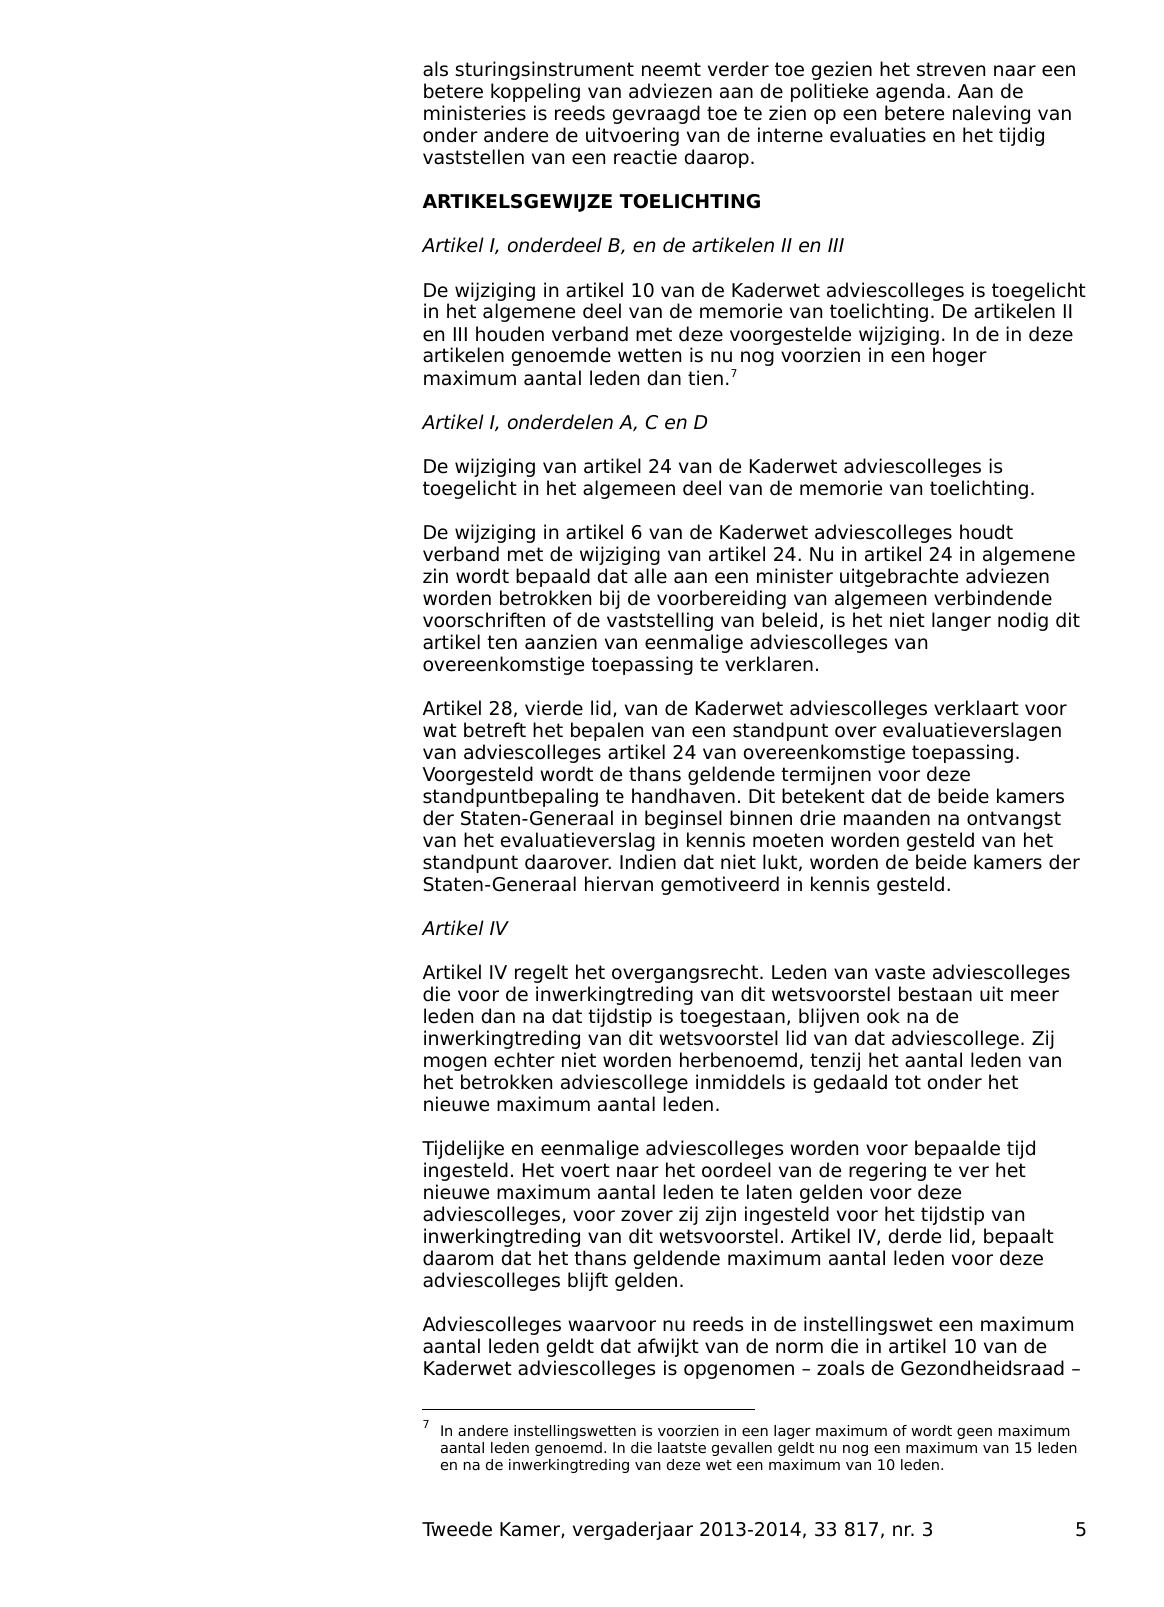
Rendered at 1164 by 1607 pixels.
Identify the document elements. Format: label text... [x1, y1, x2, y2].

subtitle Artikel IV [422, 918, 1087, 940]
subtitle ARTIKELSGEWIJZE TOELICHTING [422, 191, 1087, 213]
text De wijziging van artikel 24 van de Kaderwet adviescolleges is toegelicht in het algemeen deel van de memorie van toelichting. [422, 456, 1087, 500]
subtitle Artikel I, onderdelen A, C en D [422, 412, 1087, 433]
subtitle Artikel I, onderdeel B, en de artikelen II en III [422, 235, 1087, 257]
text In andere instellingswetten is voorzien in een lager maximum of wordt geen maximum aantal leden genoemd. In die laatste gevallen geldt nu nog een maximum van 15 leden en na de inwerkingtreding van deze wet een maximum van 10 leden. [422, 1418, 1087, 1474]
text als sturingsinstrument neemt verder toe gezien het streven naar een betere koppeling van adviezen aan de politieke agenda. Aan de ministeries is reeds gevraagd toe te zien op een betere naleving van onder andere de uitvoering van de interne evaluaties en het tijdig vaststellen van een reactie daarop. [422, 59, 1087, 169]
text Tijdelijke en eenmalige adviescolleges worden voor bepaalde tijd ingesteld. Het voert naar het oordeel van de regering te ver het nieuwe maximum aantal leden te laten gelden voor deze adviescolleges, voor zover zij zijn ingesteld voor het tijdstip van inwerkingtreding van dit wetsvoorstel. Artikel IV, derde lid, bepaalt daarom dat het thans geldende maximum aantal leden voor deze adviescolleges blijft gelden. [422, 1138, 1087, 1292]
text De wijziging in artikel 10 van de Kaderwet adviescolleges is toegelicht in het algemene deel van de memorie van toelichting. De artikelen II en III houden verband met deze voorgestelde wijziging. In de in deze artikelen genoemde wetten is nu nog voorzien in een hoger maximum aantal leden dan tien. [422, 279, 1087, 389]
text De wijziging in artikel 6 van de Kaderwet adviescolleges houdt verband met de wijziging van artikel 24. Nu in artikel 24 in algemene zin wordt bepaald dat alle aan een minister uitgebrachte adviezen worden betrokken bij de voorbereiding van algemeen verbindende voorschriften of de vaststelling van beleid, is het niet langer nodig dit artikel ten aanzien van eenmalige adviescolleges van overeenkomstige toepassing te verklaren. [422, 522, 1087, 676]
text Adviescolleges waarvoor nu reeds in de instellingswet een maximum aantal leden geldt dat afwijkt van de norm die in artikel 10 van de Kaderwet adviescolleges is opgenomen – zoals de Gezondheidsraad – [422, 1314, 1087, 1380]
text Artikel IV regelt het overgangsrecht. Leden van vaste adviescolleges die voor de inwerkingtreding van dit wetsvoorstel bestaan uit meer leden dan na dat tijdstip is toegestaan, blijven ook na de inwerkingtreding van dit wetsvoorstel lid van dat adviescollege. Zij mogen echter niet worden herbenoemd, tenzij het aantal leden van het betrokken adviescollege inmiddels is gedaald tot onder het nieuwe maximum aantal leden. [422, 962, 1087, 1116]
text Artikel 28, vierde lid, van de Kaderwet adviescolleges verklaart voor wat betreft het bepalen van een standpunt over evaluatieverslagen van adviescolleges artikel 24 van overeenkomstige toepassing. Voorgesteld wordt de thans geldende termijnen voor deze standpuntbepaling te handhaven. Dit betekent dat de beide kamers der Staten-Generaal in beginsel binnen drie maanden na ontvangst van het evaluatieverslag in kennis moeten worden gesteld van het standpunt daarover. Indien dat niet lukt, worden de beide kamers der Staten-Generaal hiervan gemotiveerd in kennis gesteld. [422, 698, 1087, 896]
